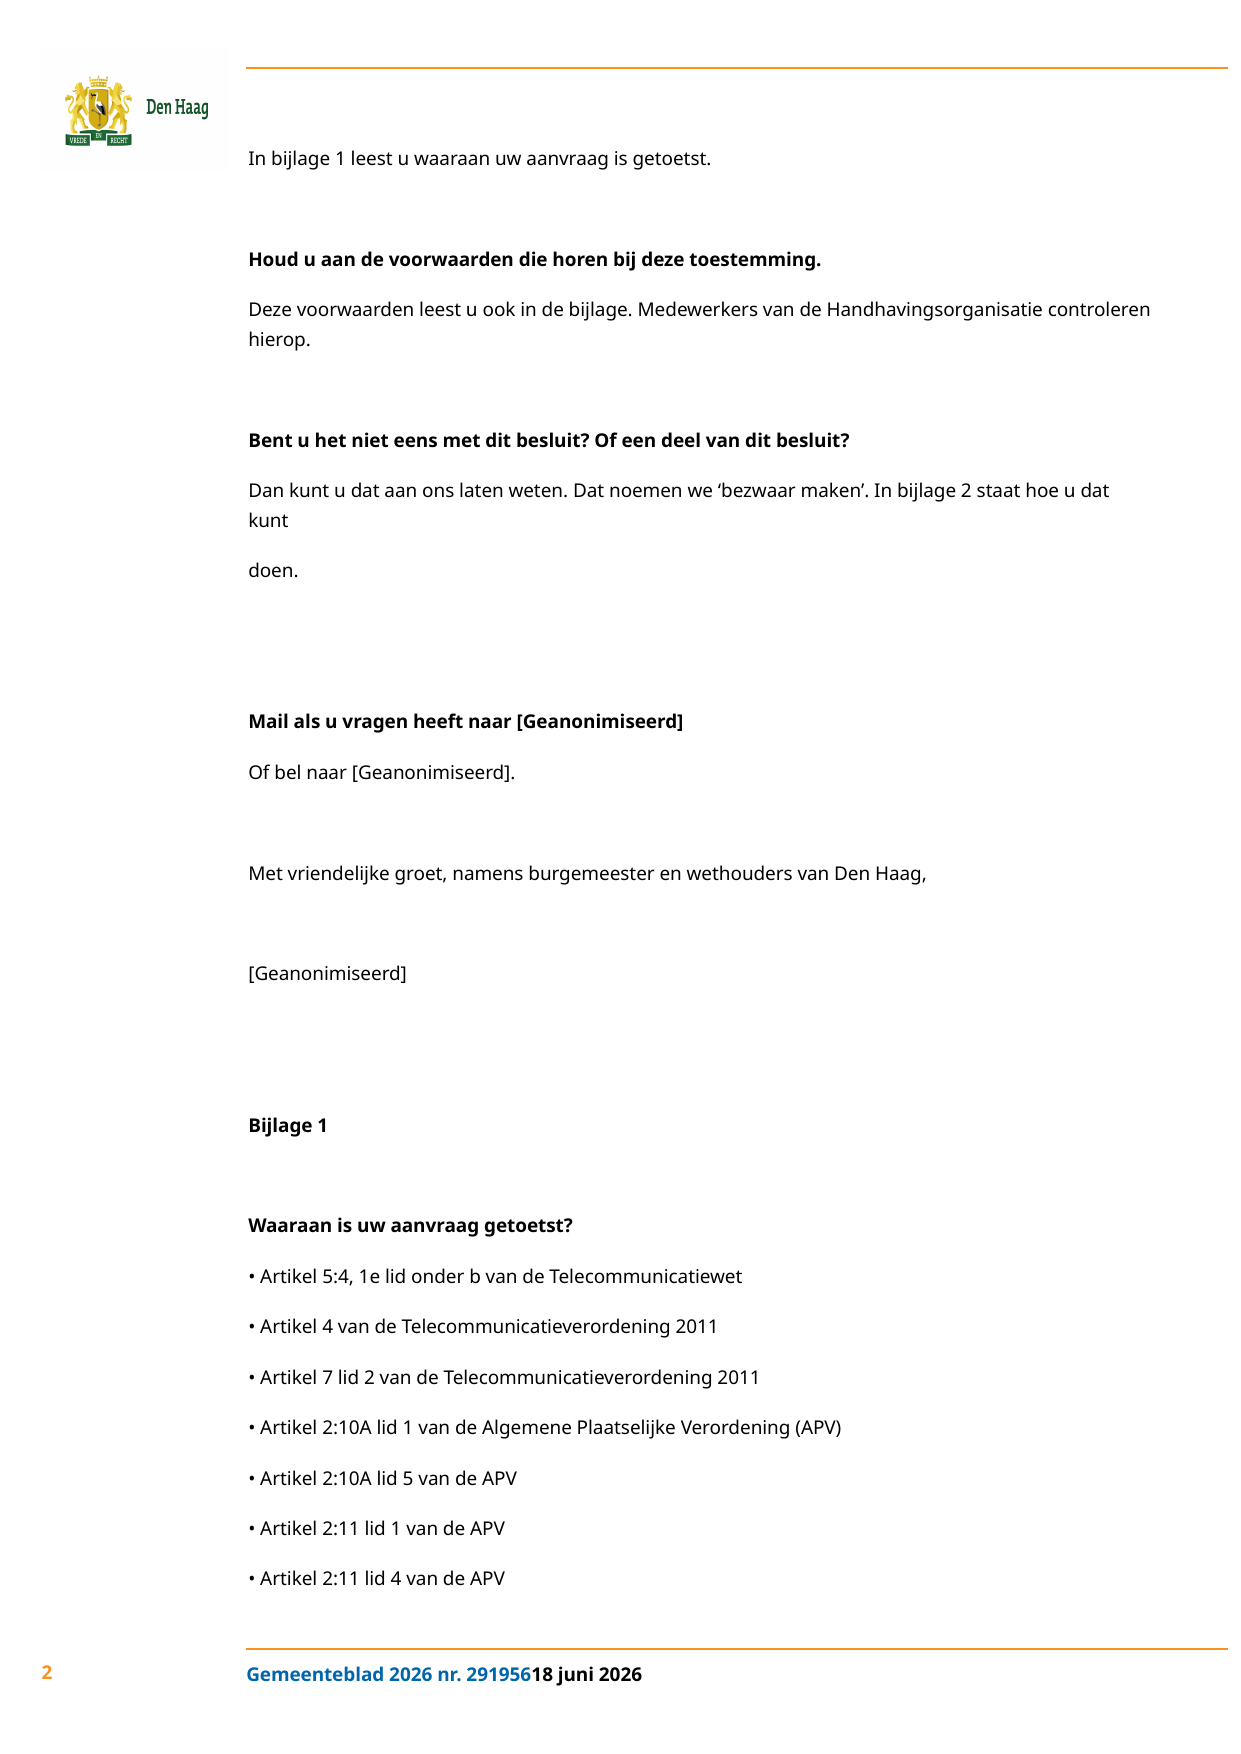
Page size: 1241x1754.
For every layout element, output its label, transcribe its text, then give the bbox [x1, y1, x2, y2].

text Deze voorwaarden leest u ook in de bijlage. Medewerkers van de Handhavingsorganisatie controleren hierop. [248, 296, 1152, 352]
text • Artikel 2:10A lid 1 van de Algemene Plaatselijke Verordening (APV) [248, 1414, 1152, 1440]
picture [41, 47, 231, 172]
text • Artikel 2:11 lid 4 van de APV [248, 1566, 1152, 1591]
text Of bel naar [Geanonimiseerd]. [248, 759, 1152, 785]
text Mail als u vragen heeft naar [Geanonimiseerd] [248, 708, 1152, 734]
text • Artikel 2:11 lid 1 van de APV [248, 1515, 1152, 1541]
text • Artikel 5:4, 1e lid onder b van de Telecommunicatiewet [248, 1263, 1152, 1289]
text • Artikel 2:10A lid 5 van de APV [248, 1465, 1152, 1491]
text Dan kunt u dat aan ons laten weten. Dat noemen we ‘bezwaar maken’. In bijlage 2 staat hoe u dat kunt [248, 477, 1152, 533]
text Houd u aan de voorwaarden die horen bij deze toestemming. [248, 246, 1152, 272]
text Met vriendelijke groet, namens burgemeester en wethouders van Den Haag, [248, 860, 1152, 886]
text • Artikel 4 van de Telecommunicatieverordening 2011 [248, 1313, 1152, 1339]
text • Artikel 7 lid 2 van de Telecommunicatieverordening 2011 [248, 1364, 1152, 1390]
text In bijlage 1 leest u waaraan uw aanvraag is getoetst. [248, 145, 1152, 171]
text doen. [248, 557, 1152, 583]
text Waaraan is uw aanvraag getoetst? [248, 1213, 1152, 1238]
text Bent u het niet eens met dit besluit? Of een deel van dit besluit? [248, 427, 1152, 453]
text Bijlage 1 [248, 1112, 1152, 1138]
text [Geanonimiseerd] [248, 961, 1152, 986]
